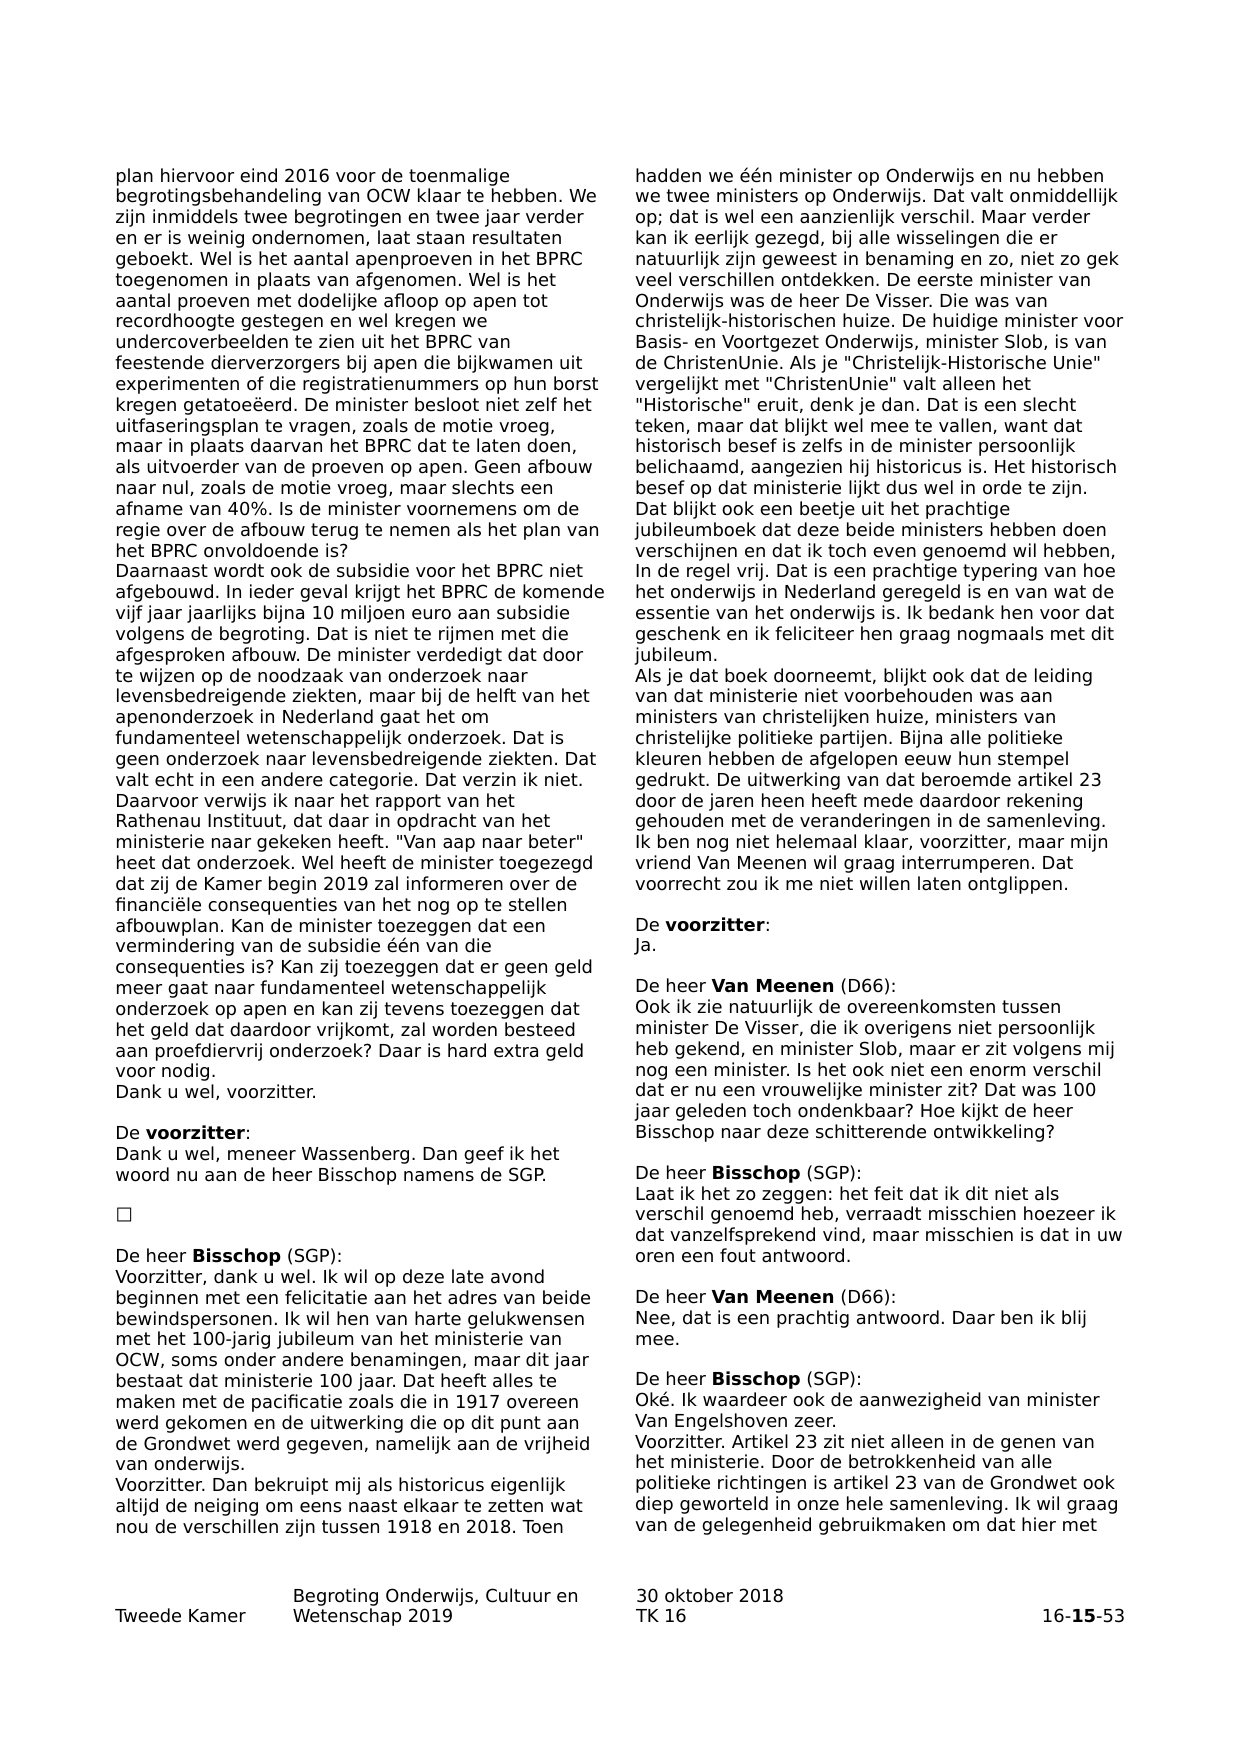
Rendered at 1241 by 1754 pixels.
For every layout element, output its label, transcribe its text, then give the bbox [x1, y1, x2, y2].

text Oké. Ik waardeer ook de aanwezigheid van minister Van Engelshoven zeer. [635, 1390, 1125, 1431]
text Dank u wel, meneer Wassenberg. Dan geef ik het woord nu aan de heer Bisschop namens de SGP. [115, 1143, 605, 1185]
text Als je dat boek doorneemt, blijkt ook dat de leiding van dat ministerie niet voorbehouden was aan ministers van christelijken huize, ministers van christelijke politieke partijen. Bijna alle politieke kleuren hebben de afgelopen eeuw hun stempel gedrukt. De uitwerking van dat beroemde artikel 23 door de jaren heen heeft mede daardoor rekening gehouden met de veranderingen in de samenleving. [635, 665, 1125, 832]
text De heer Bisschop (SGP): [635, 1163, 1125, 1183]
text plan hiervoor eind 2016 voor de toenmalige begrotingsbehandeling van OCW klaar te hebben. We zijn inmiddels twee begrotingen en twee jaar verder en er is weinig ondernomen, laat staan resultaten geboekt. Wel is het aantal apenproeven in het BPRC toegenomen in plaats van afgenomen. Wel is het aantal proeven met dodelijke afloop op apen tot recordhoogte gestegen en wel kregen we undercoverbeelden te zien uit het BPRC van feestende dierverzorgers bij apen die bijkwamen uit experimenten of die registratienummers op hun borst kregen getatoeëerd. De minister besloot niet zelf het uitfaseringsplan te vragen, zoals de motie vroeg, maar in plaats daarvan het BPRC dat te laten doen, als uitvoerder van de proeven op apen. Geen afbouw naar nul, zoals de motie vroeg, maar slechts een afname van 40%. Is de minister voornemens om de regie over de afbouw terug te nemen als het plan van het BPRC onvoldoende is? [115, 165, 605, 561]
text Laat ik het zo zeggen: het feit dat ik dit niet als verschil genoemd heb, verraadt misschien hoezeer ik dat vanzelfsprekend vind, maar misschien is dat in uw oren een fout antwoord. [635, 1183, 1125, 1267]
text Daarnaast wordt ook de subsidie voor het BPRC niet afgebouwd. In ieder geval krijgt het BPRC de komende vijf jaar jaarlijks bijna 10 miljoen euro aan subsidie volgens de begroting. Dat is niet te rijmen met die afgesproken afbouw. De minister verdedigt dat door te wijzen op de noodzaak van onderzoek naar levensbedreigende ziekten, maar bij de helft van het apenonderzoek in Nederland gaat het om fundamenteel wetenschappelijk onderzoek. Dat is geen onderzoek naar levensbedreigende ziekten. Dat valt echt in een andere categorie. Dat verzin ik niet. Daarvoor verwijs ik naar het rapport van het Rathenau Instituut, dat daar in opdracht van het ministerie naar gekeken heeft. "Van aap naar beter" heet dat onderzoek. Wel heeft de minister toegezegd dat zij de Kamer begin 2019 zal informeren over de financiële consequenties van het nog op te stellen afbouwplan. Kan de minister toezeggen dat een vermindering van de subsidie één van die consequenties is? Kan zij toezeggen dat er geen geld meer gaat naar fundamenteel wetenschappelijk onderzoek op apen en kan zij tevens toezeggen dat het geld dat daardoor vrijkomt, zal worden besteed aan proefdiervrij onderzoek? Daar is hard extra geld voor nodig. [115, 561, 605, 1082]
text Ja. [635, 935, 1125, 956]
text Voorzitter. Artikel 23 zit niet alleen in de genen van het ministerie. Door de betrokkenheid van alle politieke richtingen is artikel 23 van de Grondwet ook diep geworteld in onze hele samenleving. Ik wil graag van de gelegenheid gebruikmaken om dat hier met [635, 1431, 1125, 1536]
text hadden we één minister op Onderwijs en nu hebben we twee ministers op Onderwijs. Dat valt onmiddellijk op; dat is wel een aanzienlijk verschil. Maar verder kan ik eerlijk gezegd, bij alle wisselingen die er natuurlijk zijn geweest in benaming en zo, niet zo gek veel verschillen ontdekken. De eerste minister van Onderwijs was de heer De Visser. Die was van christelijk-historischen huize. De huidige minister voor Basis- en Voortgezet Onderwijs, minister Slob, is van de ChristenUnie. Als je "Christelijk-Historische Unie" vergelijkt met "ChristenUnie" valt alleen het "Historische" eruit, denk je dan. Dat is een slecht teken, maar dat blijkt wel mee te vallen, want dat historisch besef is zelfs in de minister persoonlijk belichaamd, aangezien hij historicus is. Het historisch besef op dat ministerie lijkt dus wel in orde te zijn. Dat blijkt ook een beetje uit het prachtige jubileumboek dat deze beide ministers hebben doen verschijnen en dat ik toch even genoemd wil hebben, In de regel vrij. Dat is een prachtige typering van hoe het onderwijs in Nederland geregeld is en van wat de essentie van het onderwijs is. Ik bedank hen voor dat geschenk en ik feliciteer hen graag nogmaals met dit jubileum. [635, 165, 1125, 665]
text Dank u wel, voorzitter. [115, 1082, 605, 1103]
text Nee, dat is een prachtig antwoord. Daar ben ik blij mee. [635, 1307, 1125, 1349]
text De heer Van Meenen (D66): [635, 1287, 1125, 1307]
text Ik ben nog niet helemaal klaar, voorzitter, maar mijn vriend Van Meenen wil graag interrumperen. Dat voorrecht zou ik me niet willen laten ontglippen. [635, 832, 1125, 894]
text ⬜ [115, 1205, 605, 1226]
text De heer Bisschop (SGP): [115, 1246, 605, 1267]
text Voorzitter, dank u wel. Ik wil op deze late avond beginnen met een felicitatie aan het adres van beide bewindspersonen. Ik wil hen van harte gelukwensen met het 100-jarig jubileum van het ministerie van OCW, soms onder andere benamingen, maar dit jaar bestaat dat ministerie 100 jaar. Dat heeft alles te maken met de pacificatie zoals die in 1917 overeen werd gekomen en de uitwerking die op dit punt aan de Grondwet werd gegeven, namelijk aan de vrijheid van onderwijs. [115, 1267, 605, 1475]
text Ook ik zie natuurlijk de overeenkomsten tussen minister De Visser, die ik overigens niet persoonlijk heb gekend, en minister Slob, maar er zit volgens mij nog een minister. Is het ook niet een enorm verschil dat er nu een vrouwelijke minister zit? Dat was 100 jaar geleden toch ondenkbaar? Hoe kijkt de heer Bisschop naar deze schitterende ontwikkeling? [635, 997, 1125, 1143]
text De voorzitter: [115, 1123, 605, 1143]
text De heer Van Meenen (D66): [635, 976, 1125, 997]
text De heer Bisschop (SGP): [635, 1369, 1125, 1390]
text Voorzitter. Dan bekruipt mij als historicus eigenlijk altijd de neiging om eens naast elkaar te zetten wat nou de verschillen zijn tussen 1918 en 2018. Toen [115, 1475, 605, 1537]
text De voorzitter: [635, 914, 1125, 935]
